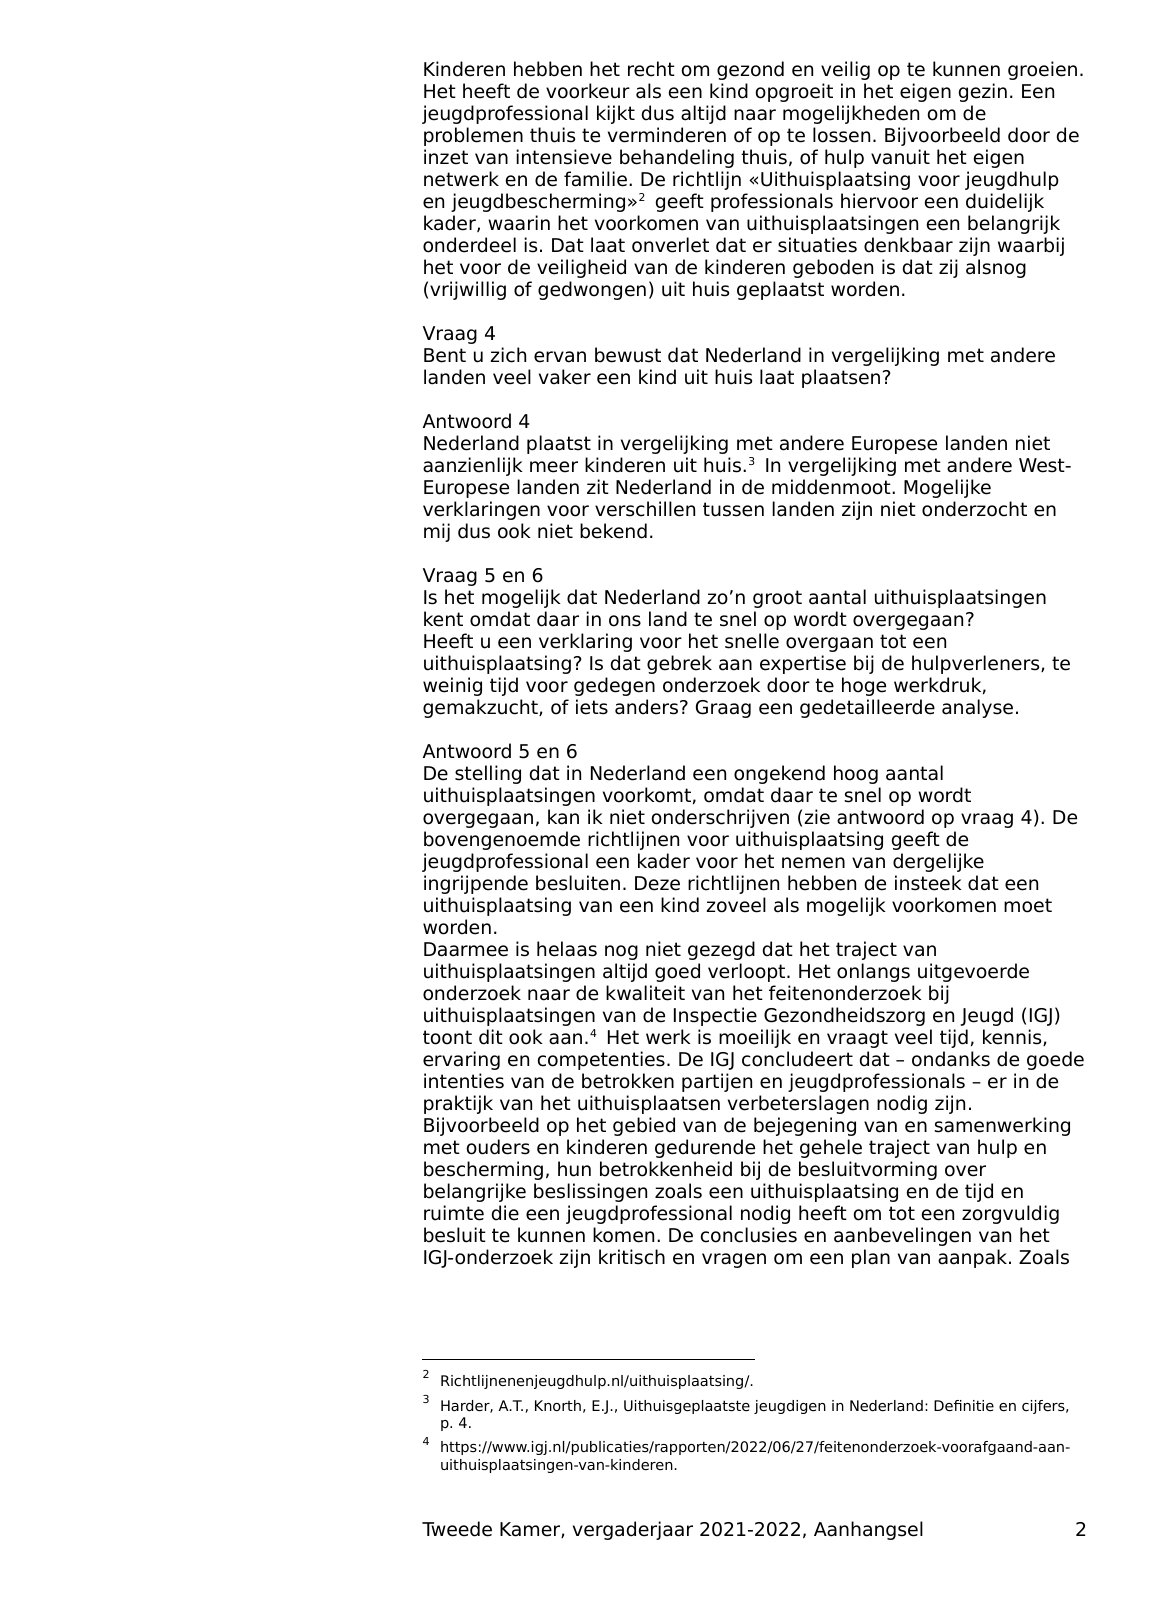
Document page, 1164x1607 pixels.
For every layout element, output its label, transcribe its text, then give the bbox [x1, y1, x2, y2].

text De stelling dat in Nederland een ongekend hoog aantal uithuisplaatsingen voorkomt, omdat daar te snel op wordt overgegaan, kan ik niet onderschrijven (zie antwoord op vraag 4). De bovengenoemde richtlijnen voor uithuisplaatsing geeft de jeugdprofessional een kader voor het nemen van dergelijke ingrijpende besluiten. Deze richtlijnen hebben de insteek dat een uithuisplaatsing van een kind zoveel als mogelijk voorkomen moet worden. [422, 763, 1087, 939]
text Kinderen hebben het recht om gezond en veilig op te kunnen groeien. Het heeft de voorkeur als een kind opgroeit in het eigen gezin. Een jeugdprofessional kijkt dus altijd naar mogelijkheden om de problemen thuis te verminderen of op te lossen. Bijvoorbeeld door de inzet van intensieve behandeling thuis, of hulp vanuit het eigen netwerk en de familie. De richtlijn «Uithuisplaatsing voor jeugdhulp en jeugdbescherming» geeft professionals hiervoor een duidelijk kader, waarin het voorkomen van uithuisplaatsingen een belangrijk onderdeel is. Dat laat onverlet dat er situaties denkbaar zijn waarbij het voor de veiligheid van de kinderen geboden is dat zij alsnog (vrijwillig of gedwongen) uit huis geplaatst worden. [422, 59, 1087, 301]
text Richtlijnenenjeugdhulp.nl/uithuisplaatsing/. [422, 1368, 1087, 1391]
text Harder, A.T., Knorth, E.J., Uithuisgeplaatste jeugdigen in Nederland: Definitie en cijfers, p. 4. [422, 1393, 1087, 1432]
text Daarmee is helaas nog niet gezegd dat het traject van uithuisplaatsingen altijd goed verloopt. Het onlangs uitgevoerde onderzoek naar de kwaliteit van het feitenonderzoek bij uithuisplaatsingen van de Inspectie Gezondheidszorg en Jeugd (IGJ) toont dit ook aan. Het werk is moeilijk en vraagt veel tijd, kennis, ervaring en competenties. De IGJ concludeert dat – ondanks de goede intenties van de betrokken partijen en jeugdprofessionals – er in de praktijk van het uithuisplaatsen verbeterslagen nodig zijn. Bijvoorbeeld op het gebied van de bejegening van en samenwerking met ouders en kinderen gedurende het gehele traject van hulp en bescherming, hun betrokkenheid bij de besluitvorming over belangrijke beslissingen zoals een uithuisplaatsing en de tijd en ruimte die een jeugdprofessional nodig heeft om tot een zorgvuldig besluit te kunnen komen. De conclusies en aanbevelingen van het IGJ-onderzoek zijn kritisch en vragen om een plan van aanpak. Zoals [422, 939, 1087, 1269]
text Vraag 5 en 6 [422, 565, 1087, 587]
text Heeft u een verklaring voor het snelle overgaan tot een uithuisplaatsing? Is dat gebrek aan expertise bij de hulpverleners, te weinig tijd voor gedegen onderzoek door te hoge werkdruk, gemakzucht, of iets anders? Graag een gedetailleerde analyse. [422, 631, 1087, 719]
text Antwoord 5 en 6 [422, 741, 1087, 763]
text Vraag 4 [422, 323, 1087, 345]
text Antwoord 4 [422, 411, 1087, 433]
text Bent u zich ervan bewust dat Nederland in vergelijking met andere landen veel vaker een kind uit huis laat plaatsen? [422, 345, 1087, 389]
text https://www.igj.nl/publicaties/rapporten/2022/06/27/feitenonderzoek-voorafgaand-aan-uithuisplaatsingen-van-kinderen. [422, 1435, 1087, 1474]
text Is het mogelijk dat Nederland zo’n groot aantal uithuisplaatsingen kent omdat daar in ons land te snel op wordt overgegaan? [422, 587, 1087, 631]
text Nederland plaatst in vergelijking met andere Europese landen niet aanzienlijk meer kinderen uit huis. In vergelijking met andere West-Europese landen zit Nederland in de middenmoot. Mogelijke verklaringen voor verschillen tussen landen zijn niet onderzocht en mij dus ook niet bekend. [422, 433, 1087, 543]
